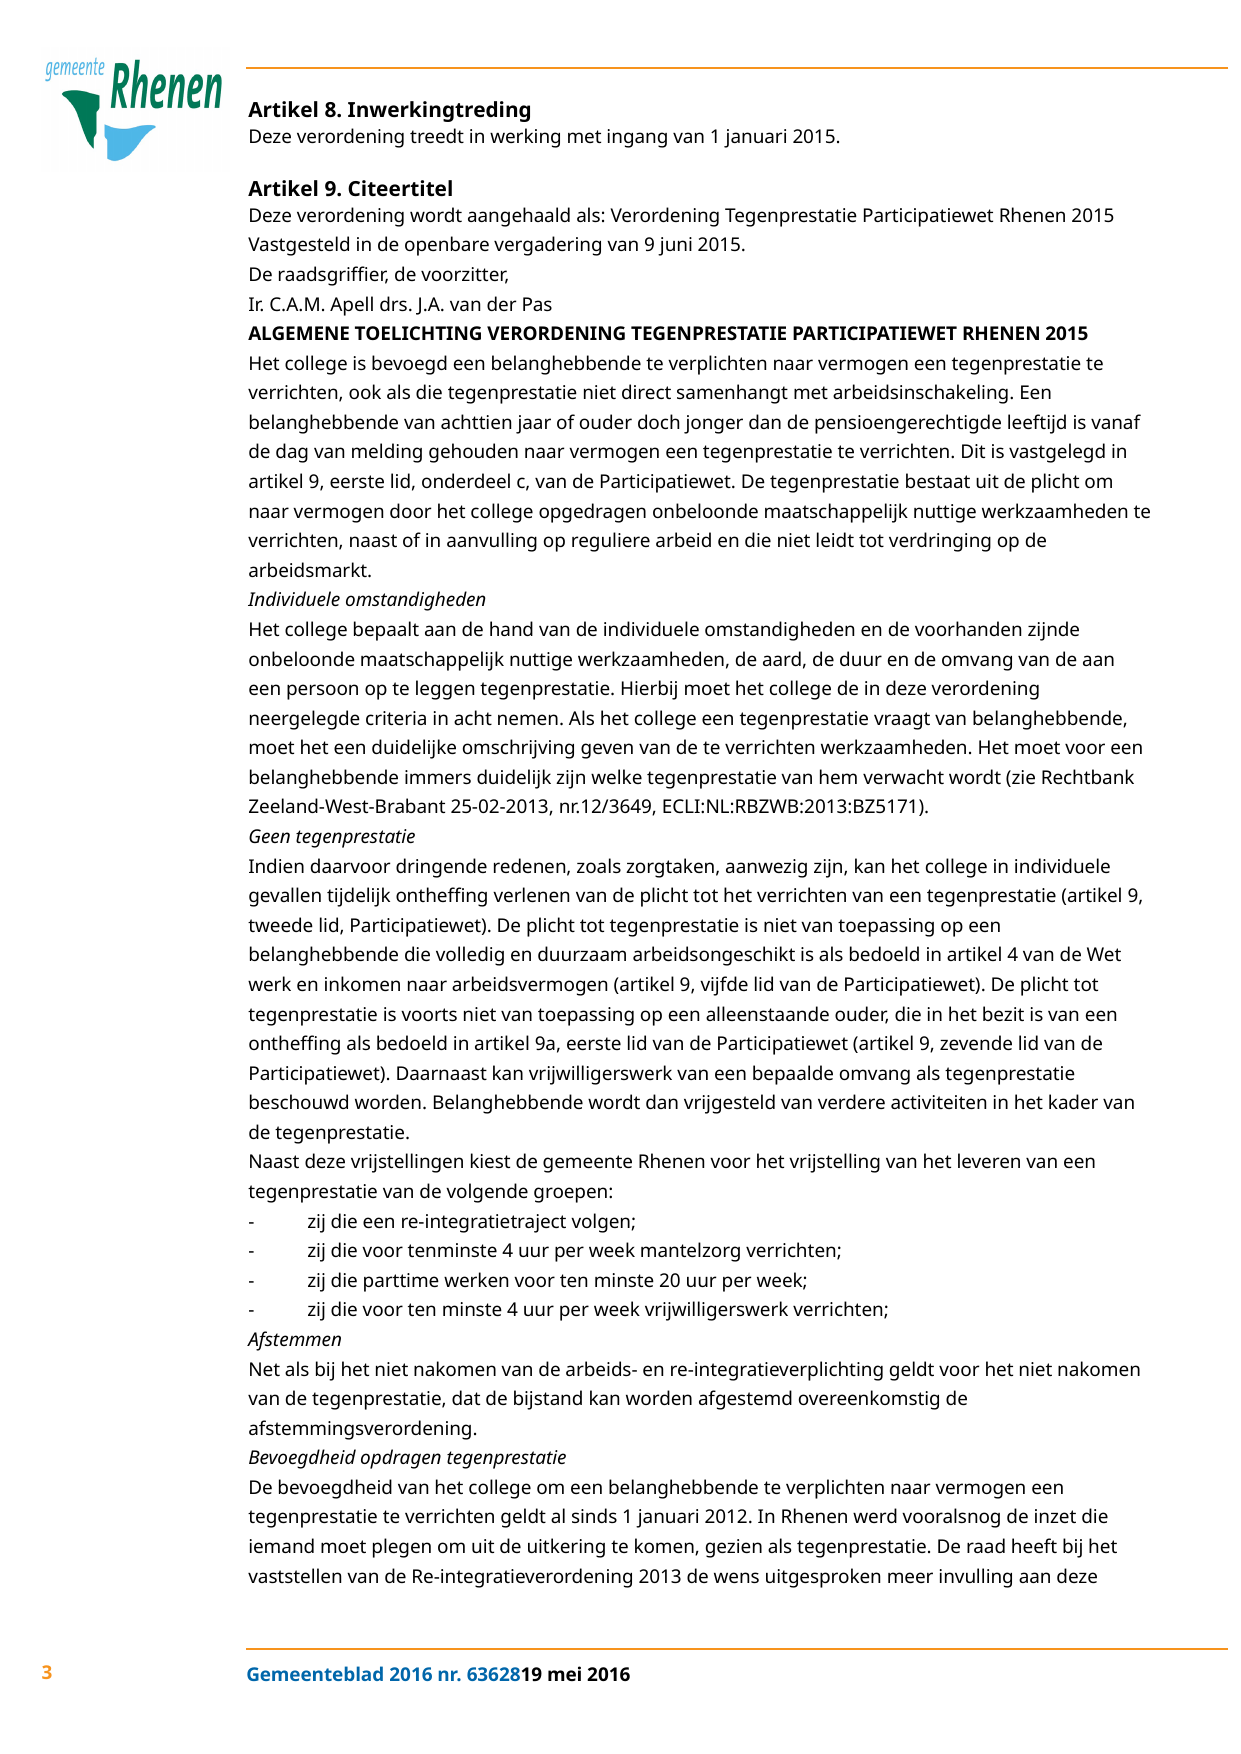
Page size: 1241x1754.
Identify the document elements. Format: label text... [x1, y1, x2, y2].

picture [41, 47, 231, 172]
text Het college is bevoegd een belanghebbende te verplichten naar vermogen een tegenprestatie te verrichten, ook als die tegenprestatie niet direct samenhangt met arbeidsinschakeling. Een belanghebbende van achttien jaar of ouder doch jonger dan de pensioengerechtigde leeftijd is vanaf de dag van melding gehouden naar vermogen een tegenprestatie te verrichten. Dit is vastgelegd in artikel 9, eerste lid, onderdeel c, van de Participatiewet. De tegenprestatie bestaat uit de plicht om naar vermogen door het college opgedragen onbeloonde maatschappelijk nuttige werkzaamheden te verrichten, naast of in aanvulling op reguliere arbeid en die niet leidt tot verdringing op de arbeidsmarkt. [248, 350, 1152, 583]
text Artikel 9. Citeertitel [248, 174, 1152, 202]
text Geen tegenprestatie [248, 823, 1152, 849]
text De raadsgriffier, de voorzitter, [248, 261, 1152, 287]
list zij die parttime werken voor ten minste 20 uur per week; [248, 1267, 1152, 1293]
text Deze verordening treedt in werking met ingang van 1 januari 2015. [248, 123, 1152, 149]
text Het college bepaalt aan de hand van de individuele omstandigheden en de voorhanden zijnde onbeloonde maatschappelijk nuttige werkzaamheden, de aard, de duur en de omvang van de aan een persoon op te leggen tegenprestatie. Hierbij moet het college de in deze verordening neergelegde criteria in acht nemen. Als het college een tegenprestatie vraagt van belanghebbende, moet het een duidelijke omschrijving geven van de te verrichten werkzaamheden. Het moet voor een belanghebbende immers duidelijk zijn welke tegenprestatie van hem verwacht wordt (zie Rechtbank Zeeland-West-Brabant 25-02-2013, nr.12/3649, ECLI:NL:RBZWB:2013:BZ5171). [248, 616, 1152, 819]
text Vastgesteld in de openbare vergadering van 9 juni 2015. [248, 232, 1152, 257]
text Bevoegdheid opdragen tegenprestatie [248, 1444, 1152, 1470]
text Individuele omstandigheden [248, 587, 1152, 612]
text Naast deze vrijstellingen kiest de gemeente Rhenen voor het vrijstelling van het leveren van een tegenprestatie van de volgende groepen: [248, 1149, 1152, 1204]
text Indien daarvoor dringende redenen, zoals zorgtaken, aanwezig zijn, kan het college in individuele gevallen tijdelijk ontheffing verlenen van de plicht tot het verrichten van een tegenprestatie (artikel 9, tweede lid, Participatiewet). De plicht tot tegenprestatie is niet van toepassing op een belanghebbende die volledig en duurzaam arbeidsongeschikt is als bedoeld in artikel 4 van de Wet werk en inkomen naar arbeidsvermogen (artikel 9, vijfde lid van de Participatiewet). De plicht tot tegenprestatie is voorts niet van toepassing op een alleenstaande ouder, die in het bezit is van een ontheffing als bedoeld in artikel 9a, eerste lid van de Participatiewet (artikel 9, zevende lid van de Participatiewet). Daarnaast kan vrijwilligerswerk van een bepaalde omvang als tegenprestatie beschouwd worden. Belanghebbende wordt dan vrijgesteld van verdere activiteiten in het kader van de tegenprestatie. [248, 853, 1152, 1145]
text De bevoegdheid van het college om een belanghebbende te verplichten naar vermogen een tegenprestatie te verrichten geldt al sinds 1 januari 2012. In Rhenen werd vooralsnog de inzet die iemand moet plegen om uit de uitkering te komen, gezien als tegenprestatie. De raad heeft bij het vaststellen van de Re-integratieverordening 2013 de wens uitgesproken meer invulling aan deze [248, 1474, 1152, 1589]
text Ir. C.A.M. Apell drs. J.A. van der Pas [248, 291, 1152, 317]
text Artikel 8. Inwerkingtreding [248, 95, 1152, 123]
text Net als bij het niet nakomen van de arbeids- en re-integratieverplichting geldt voor het niet nakomen van de tegenprestatie, dat de bijstand kan worden afgestemd overeenkomstig de afstemmingsverordening. [248, 1356, 1152, 1441]
text ALGEMENE TOELICHTING VERORDENING TEGENPRESTATIE PARTICIPATIEWET RHENEN 2015 [248, 320, 1152, 346]
list zij die voor tenminste 4 uur per week mantelzorg verrichten; [248, 1237, 1152, 1263]
list zij die voor ten minste 4 uur per week vrijwilligerswerk verrichten; [248, 1297, 1152, 1322]
text Afstemmen [248, 1326, 1152, 1352]
list zij die een re-integratietraject volgen; [248, 1208, 1152, 1234]
text Deze verordening wordt aangehaald als: Verordening Tegenprestatie Participatiewet Rhenen 2015 [248, 202, 1152, 228]
